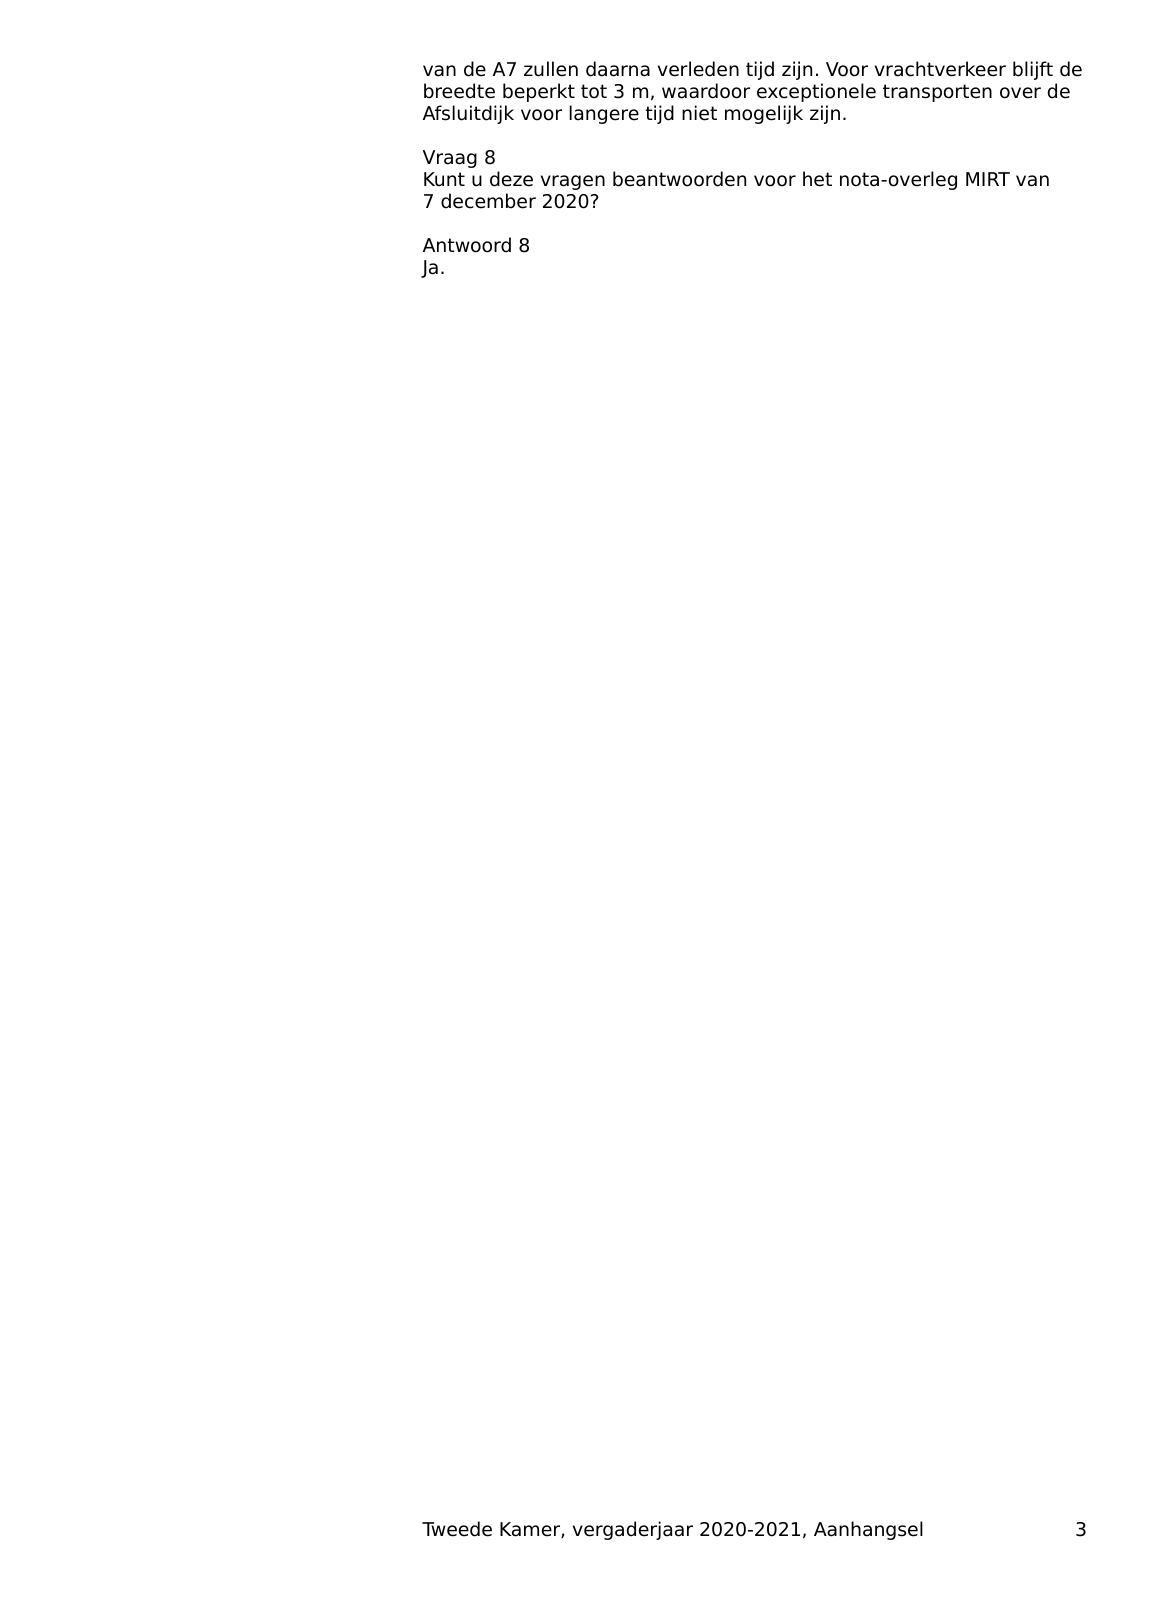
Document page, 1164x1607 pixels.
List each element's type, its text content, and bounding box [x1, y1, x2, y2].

text Ja. [422, 257, 1087, 279]
text Vraag 8 [422, 147, 1087, 169]
text Antwoord 8 [422, 235, 1087, 257]
text Kunt u deze vragen beantwoorden voor het nota-overleg MIRT van 7 december 2020? [422, 169, 1087, 213]
text van de A7 zullen daarna verleden tijd zijn. Voor vrachtverkeer blijft de breedte beperkt tot 3 m, waardoor exceptionele transporten over de Afsluitdijk voor langere tijd niet mogelijk zijn. [422, 59, 1087, 125]
